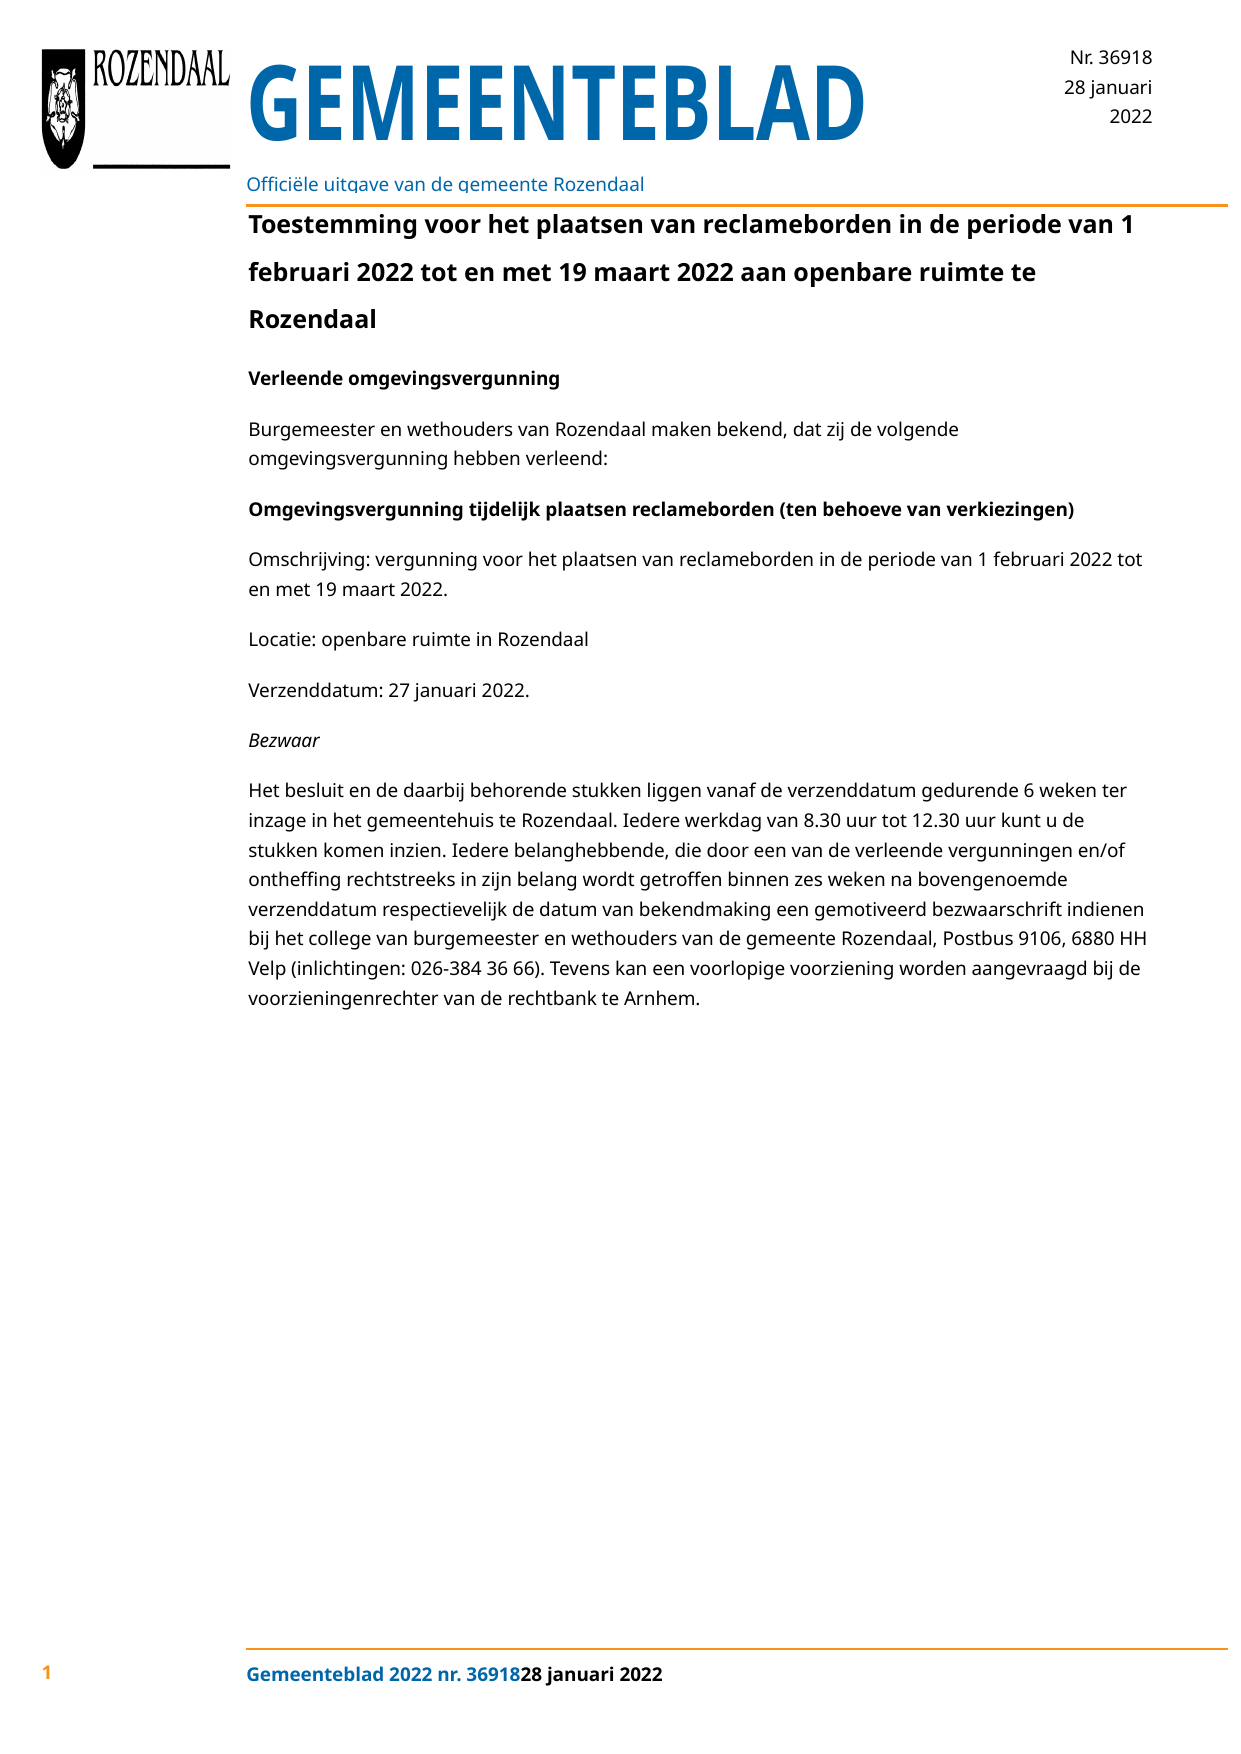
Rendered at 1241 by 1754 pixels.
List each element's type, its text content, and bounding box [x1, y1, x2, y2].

text Verleende omgevingsvergunning [248, 366, 1152, 391]
text Omschrijving: vergunning voor het plaatsen van reclameborden in de periode van 1 februari 2022 tot en met 19 maart 2022. [248, 546, 1152, 602]
text Locatie: openbare ruimte in Rozendaal [248, 626, 1152, 652]
text Verzenddatum: 27 januari 2022. [248, 677, 1152, 702]
picture [41, 47, 231, 172]
text Het besluit en de daarbij behorende stukken liggen vanaf de verzenddatum gedurende 6 weken ter inzage in het gemeentehuis te Rozendaal. Iedere werkdag van 8.30 uur tot 12.30 uur kunt u de stukken komen inzien. Iedere belanghebbende, die door een van de verleende vergunningen en/of ontheffing rechtstreeks in zijn belang wordt getroffen binnen zes weken na bovengenoemde verzenddatum respectievelijk de datum van bekendmaking een gemotiveerd bezwaarschrift indienen bij het college van burgemeester en wethouders van de gemeente Rozendaal, Postbus 9106, 6880 HH Velp (inlichtingen: 026-384 36 66). Tevens kan een voorlopige voorziening worden aangevraagd bij de voorzieningenrechter van de rechtbank te Arnhem. [248, 778, 1152, 1010]
text Omgevingsvergunning tijdelijk plaatsen reclameborden (ten behoeve van verkiezingen) [248, 496, 1152, 522]
text Burgemeester en wethouders van Rozendaal maken bekend, dat zij de volgende omgevingsvergunning hebben verleend: [248, 416, 1152, 471]
text Toestemming voor het plaatsen van reclameborden in de periode van 1 februari 2022 tot en met 19 maart 2022 aan openbare ruimte te Rozendaal [248, 207, 1152, 336]
text Bezwaar [248, 727, 1152, 753]
